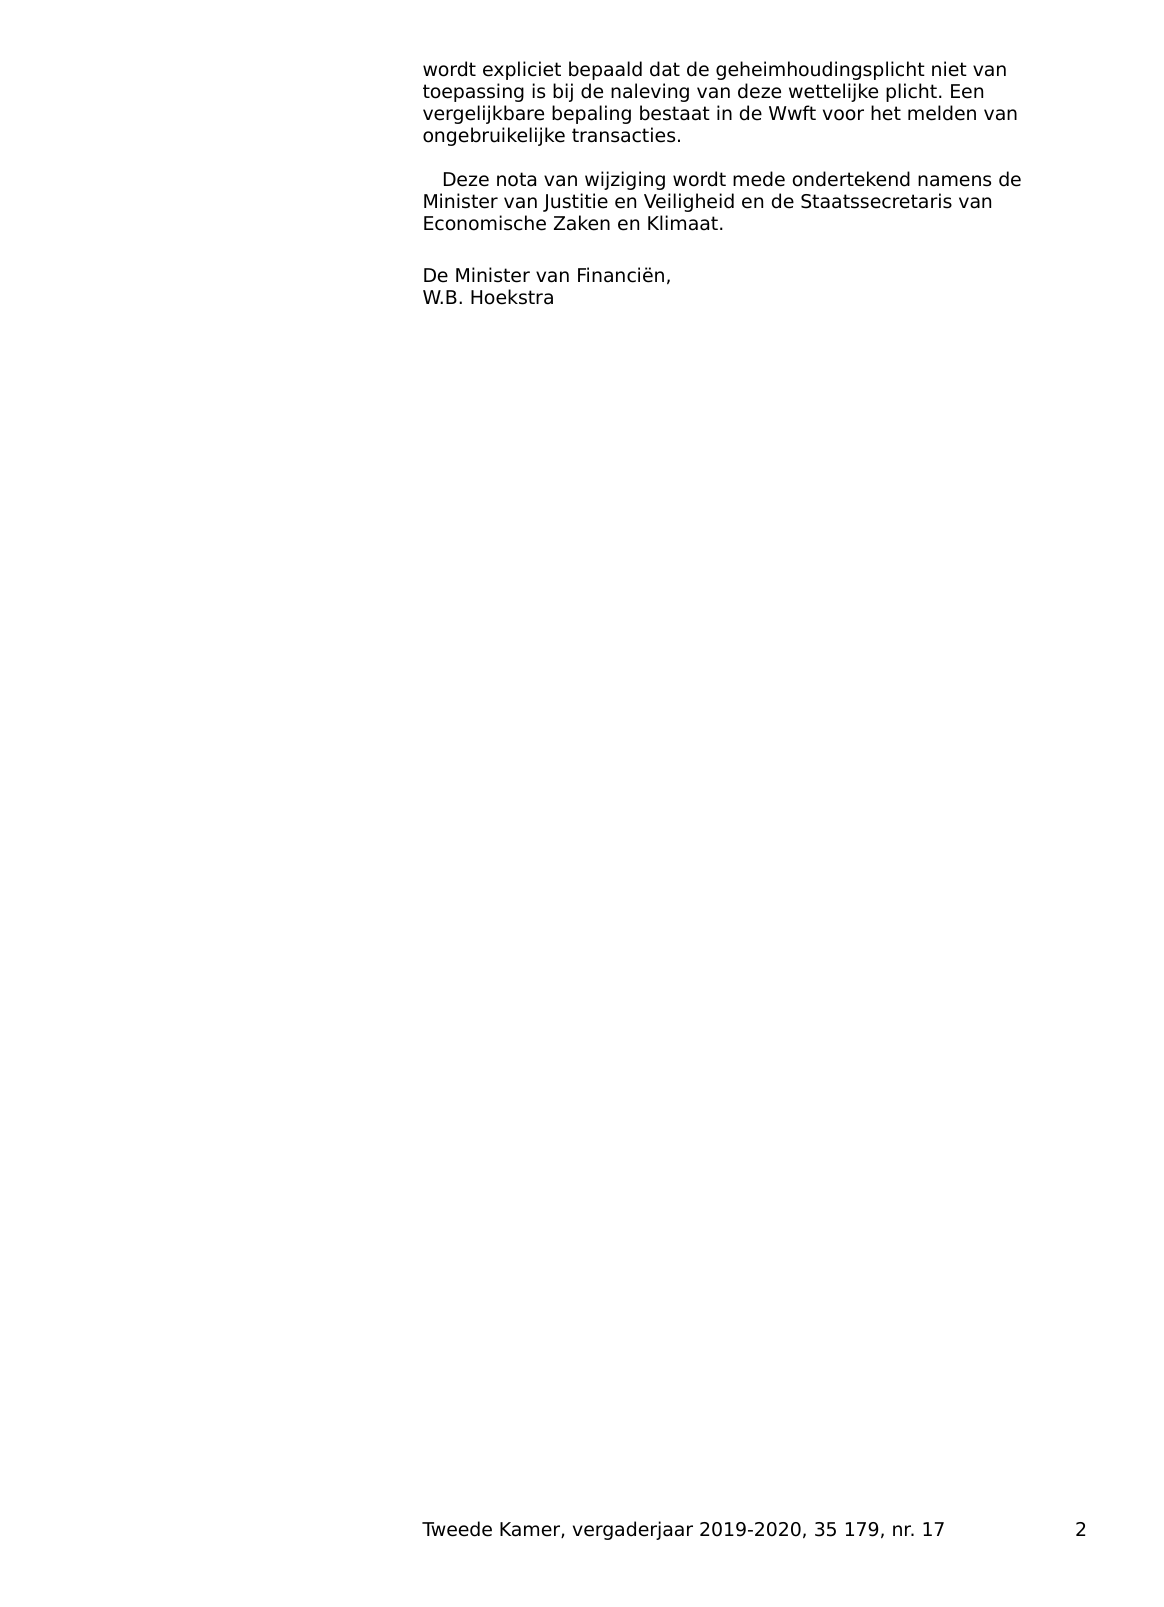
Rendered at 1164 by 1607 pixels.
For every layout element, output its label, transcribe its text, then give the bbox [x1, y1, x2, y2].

text Deze nota van wijziging wordt mede ondertekend namens de Minister van Justitie en Veiligheid en de Staatssecretaris van Economische Zaken en Klimaat. [422, 169, 1087, 235]
text wordt expliciet bepaald dat de geheimhoudingsplicht niet van toepassing is bij de naleving van deze wettelijke plicht. Een vergelijkbare bepaling bestaat in de Wwft voor het melden van ongebruikelijke transacties. [422, 59, 1087, 147]
text De Minister van Financiën, W.B. Hoekstra [422, 265, 1087, 309]
